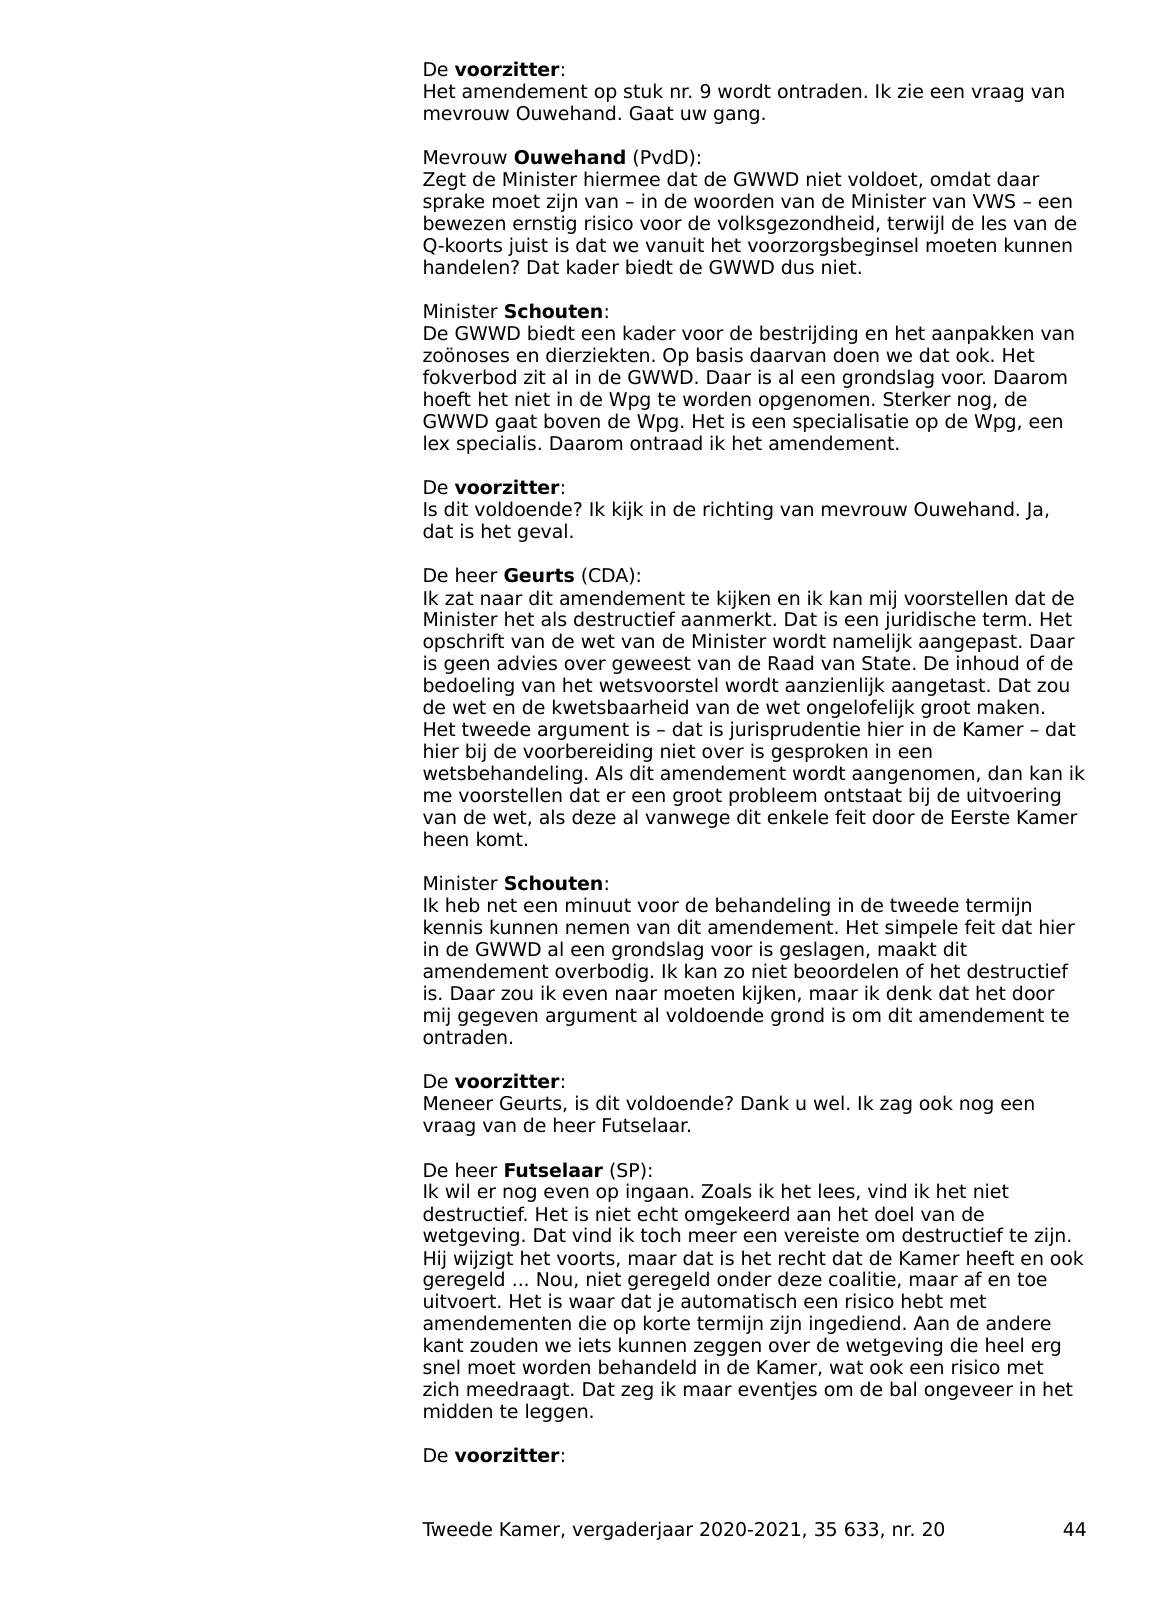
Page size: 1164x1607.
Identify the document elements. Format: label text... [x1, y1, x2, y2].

text Mevrouw Ouwehand (PvdD): [422, 147, 1087, 169]
text De heer Futselaar (SP): [422, 1159, 1087, 1181]
text De voorzitter: [422, 1445, 1087, 1467]
text De heer Geurts (CDA): [422, 565, 1087, 587]
text De voorzitter: [422, 477, 1087, 499]
text De voorzitter: [422, 59, 1087, 81]
text De voorzitter: [422, 1071, 1087, 1093]
text Zegt de Minister hiermee dat de GWWD niet voldoet, omdat daar sprake moet zijn van – in de woorden van de Minister van VWS – een bewezen ernstig risico voor de volksgezondheid, terwijl de les van de Q-koorts juist is dat we vanuit het voorzorgsbeginsel moeten kunnen handelen? Dat kader biedt de GWWD dus niet. [422, 169, 1087, 279]
text Het amendement op stuk nr. 9 wordt ontraden. Ik zie een vraag van mevrouw Ouwehand. Gaat uw gang. [422, 81, 1087, 125]
text Meneer Geurts, is dit voldoende? Dank u wel. Ik zag ook nog een vraag van de heer Futselaar. [422, 1093, 1087, 1137]
text De GWWD biedt een kader voor de bestrijding en het aanpakken van zoönoses en dierziekten. Op basis daarvan doen we dat ook. Het fokverbod zit al in de GWWD. Daar is al een grondslag voor. Daarom hoeft het niet in de Wpg te worden opgenomen. Sterker nog, de GWWD gaat boven de Wpg. Het is een specialisatie op de Wpg, een lex specialis. Daarom ontraad ik het amendement. [422, 323, 1087, 455]
text Is dit voldoende? Ik kijk in de richting van mevrouw Ouwehand. Ja, dat is het geval. [422, 499, 1087, 543]
text Minister Schouten: [422, 301, 1087, 323]
text Ik zat naar dit amendement te kijken en ik kan mij voorstellen dat de Minister het als destructief aanmerkt. Dat is een juridische term. Het opschrift van de wet van de Minister wordt namelijk aangepast. Daar is geen advies over geweest van de Raad van State. De inhoud of de bedoeling van het wetsvoorstel wordt aanzienlijk aangetast. Dat zou de wet en de kwetsbaarheid van de wet ongelofelijk groot maken. [422, 587, 1087, 719]
text Het tweede argument is – dat is jurisprudentie hier in de Kamer – dat hier bij de voorbereiding niet over is gesproken in een wetsbehandeling. Als dit amendement wordt aangenomen, dan kan ik me voorstellen dat er een groot probleem ontstaat bij de uitvoering van de wet, als deze al vanwege dit enkele feit door de Eerste Kamer heen komt. [422, 719, 1087, 851]
text Ik heb net een minuut voor de behandeling in de tweede termijn kennis kunnen nemen van dit amendement. Het simpele feit dat hier in de GWWD al een grondslag voor is geslagen, maakt dit amendement overbodig. Ik kan zo niet beoordelen of het destructief is. Daar zou ik even naar moeten kijken, maar ik denk dat het door mij gegeven argument al voldoende grond is om dit amendement te ontraden. [422, 895, 1087, 1049]
text Minister Schouten: [422, 873, 1087, 895]
text Ik wil er nog even op ingaan. Zoals ik het lees, vind ik het niet destructief. Het is niet echt omgekeerd aan het doel van de wetgeving. Dat vind ik toch meer een vereiste om destructief te zijn. Hij wijzigt het voorts, maar dat is het recht dat de Kamer heeft en ook geregeld ... Nou, niet geregeld onder deze coalitie, maar af en toe uitvoert. Het is waar dat je automatisch een risico hebt met amendementen die op korte termijn zijn ingediend. Aan de andere kant zouden we iets kunnen zeggen over de wetgeving die heel erg snel moet worden behandeld in de Kamer, wat ook een risico met zich meedraagt. Dat zeg ik maar eventjes om de bal ongeveer in het midden te leggen. [422, 1181, 1087, 1423]
